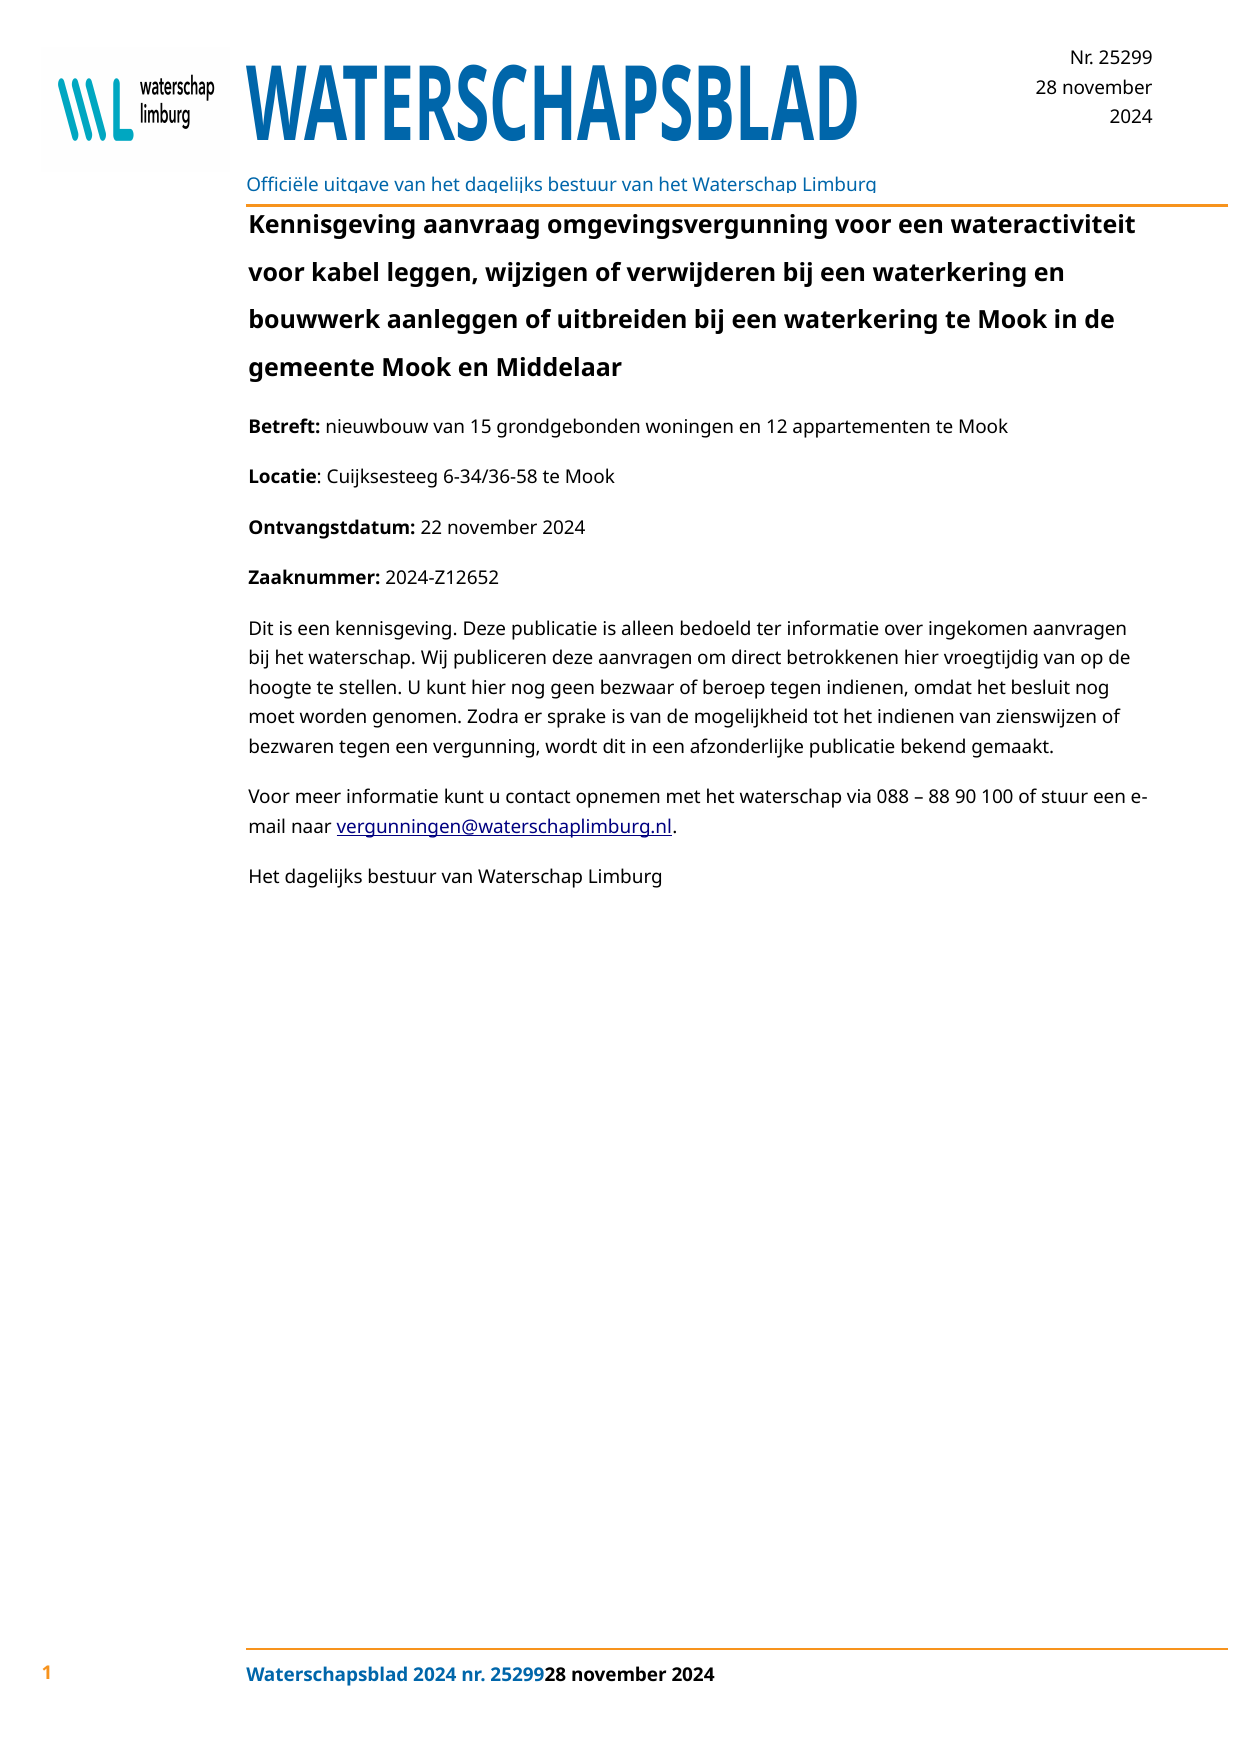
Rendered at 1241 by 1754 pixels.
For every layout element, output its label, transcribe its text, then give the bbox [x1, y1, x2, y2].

text Zaaknummer: 2024-Z12652 [248, 564, 1152, 590]
text Betreft: nieuwbouw van 15 grondgebonden woningen en 12 appartementen te Mook [248, 413, 1152, 439]
text Dit is een kennisgeving. Deze publicatie is alleen bedoeld ter informatie over ingekomen aanvragen bij het waterschap. Wij publiceren deze aanvragen om direct betrokkenen hier vroegtijdig van op de hoogte te stellen. U kunt hier nog geen bezwaar of beroep tegen indienen, omdat het besluit nog moet worden genomen. Zodra er sprake is van de mogelijkheid tot het indienen van zienswijzen of bezwaren tegen een vergunning, wordt dit in een afzonderlijke publicatie bekend gemaakt. [248, 615, 1152, 759]
text Kennisgeving aanvraag omgevingsvergunning voor een wateractiviteit voor kabel leggen, wijzigen of verwijderen bij een waterkering en bouwwerk aanleggen of uitbreiden bij een waterkering te Mook in de gemeente Mook en Middelaar [248, 207, 1152, 384]
text Het dagelijks bestuur van Waterschap Limburg [248, 863, 1152, 889]
text Locatie: Cuijksesteeg 6-34/36-58 te Mook [248, 463, 1152, 489]
text Ontvangstdatum: 22 november 2024 [248, 514, 1152, 540]
text Voor meer informatie kunt u contact opnemen met het waterschap via 088 – 88 90 100 of stuur een e-mail naar vergunningen@waterschaplimburg.nl. [248, 783, 1152, 839]
picture [41, 47, 231, 172]
